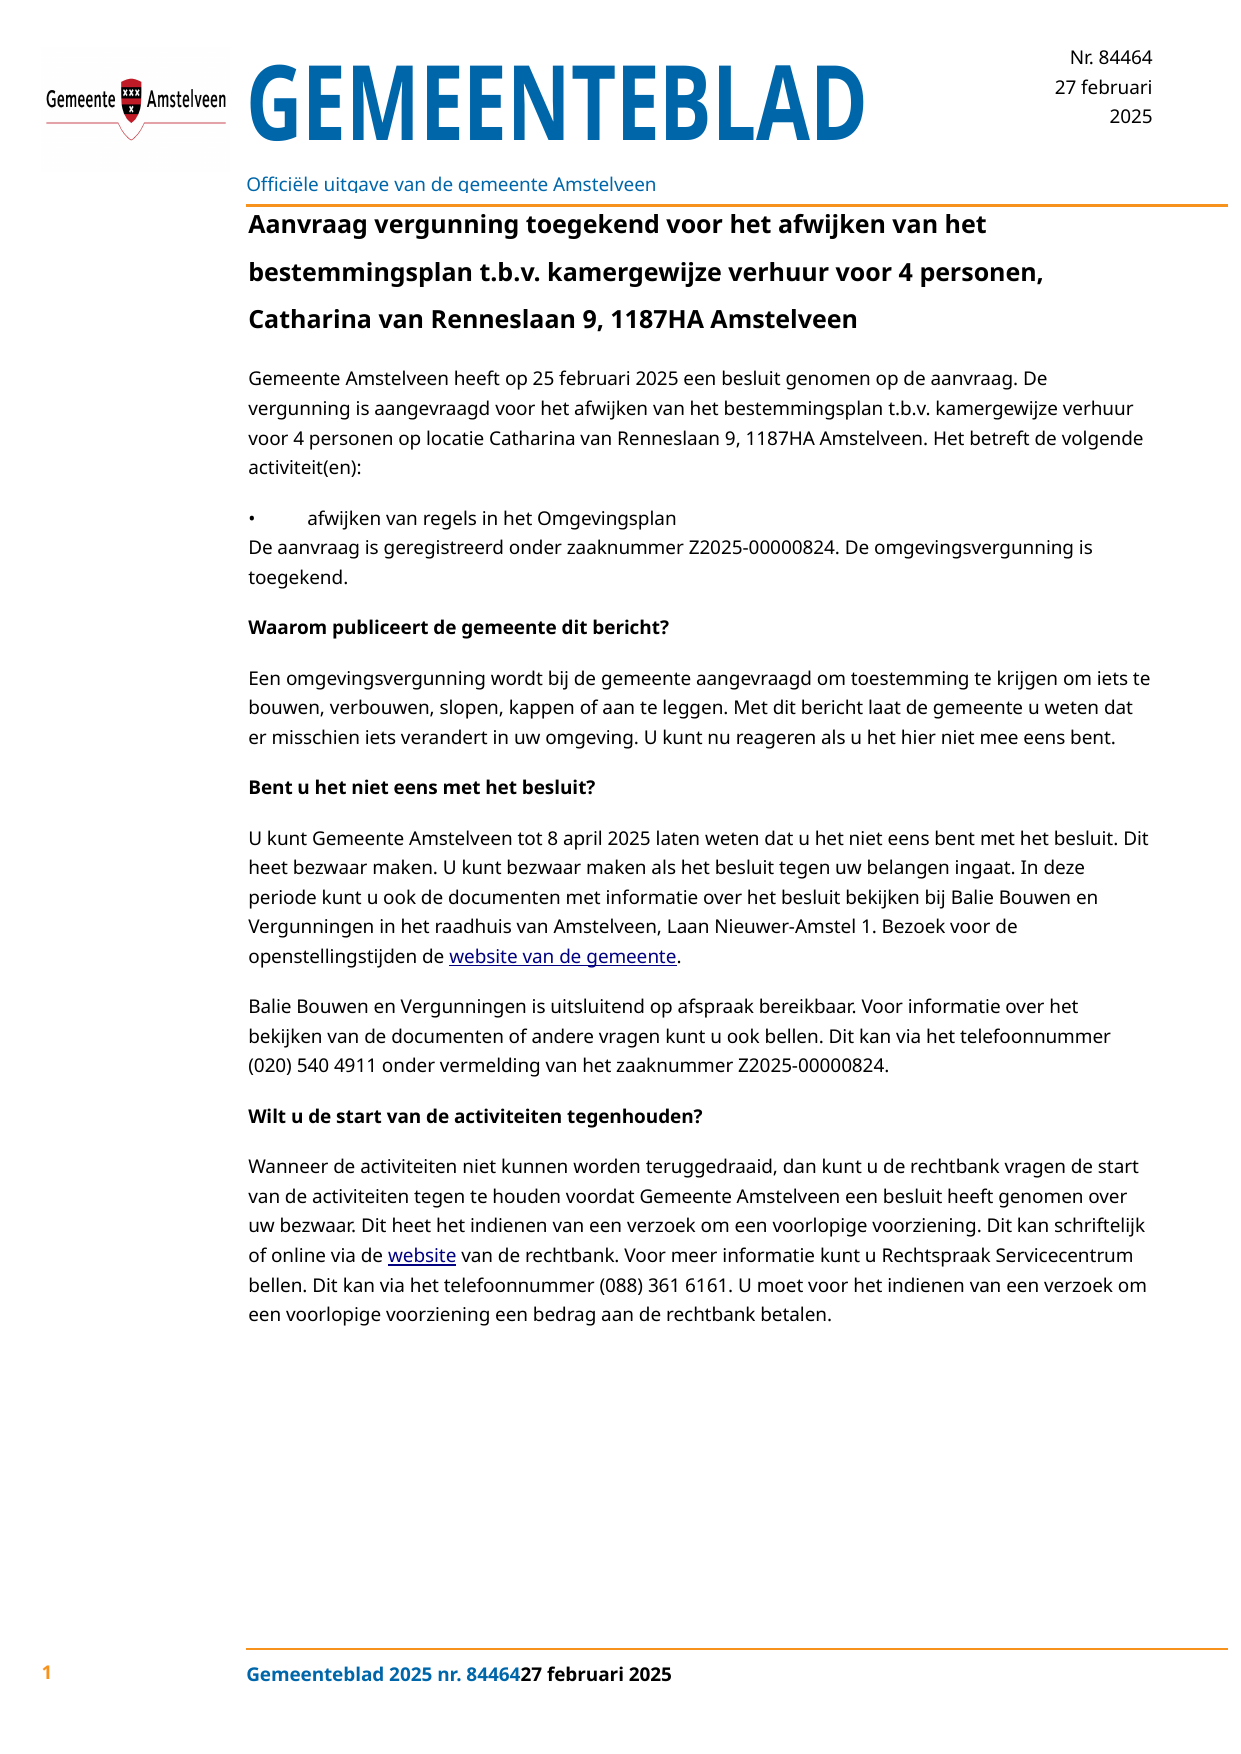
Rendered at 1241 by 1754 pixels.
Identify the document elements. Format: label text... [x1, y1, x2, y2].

text U kunt Gemeente Amstelveen tot 8 april 2025 laten weten dat u het niet eens bent met het besluit. Dit heet bezwaar maken. U kunt bezwaar maken als het besluit tegen uw belangen ingaat. In deze periode kunt u ook de documenten met informatie over het besluit bekijken bij Balie Bouwen en Vergunningen in het raadhuis van Amstelveen, Laan Nieuwer-Amstel 1. Bezoek voor de openstellingstijden de website van de gemeente. [248, 825, 1152, 969]
text Wilt u de start van de activiteiten tegenhouden? [248, 1103, 1152, 1129]
text Bent u het niet eens met het besluit? [248, 774, 1152, 800]
picture [41, 47, 231, 172]
text Een omgevingsvergunning wordt bij de gemeente aangevraagd om toestemming te krijgen om iets te bouwen, verbouwen, slopen, kappen of aan te leggen. Met dit bericht laat de gemeente u weten dat er misschien iets verandert in uw omgeving. U kunt nu reageren als u het hier niet mee eens bent. [248, 665, 1152, 749]
text De aanvraag is geregistreerd onder zaaknummer Z2025-00000824. De omgevingsvergunning is toegekend. [248, 534, 1152, 589]
text Waarom publiceert de gemeente dit bericht? [248, 614, 1152, 640]
text Gemeente Amstelveen heeft op 25 februari 2025 een besluit genomen op de aanvraag. De vergunning is aangevraagd voor het afwijken van het bestemmingsplan t.b.v. kamergewijze verhuur voor 4 personen op locatie Catharina van Renneslaan 9, 1187HA Amstelveen. Het betreft de volgende activiteit(en): [248, 366, 1152, 480]
text Balie Bouwen en Vergunningen is uitsluitend op afspraak bereikbaar. Voor informatie over het bekijken van de documenten of andere vragen kunt u ook bellen. Dit kan via het telefoonnummer (020) 540 4911 onder vermelding van het zaaknummer Z2025-00000824. [248, 993, 1152, 1078]
list afwijken van regels in het Omgevingsplan [248, 505, 1152, 530]
text Wanneer de activiteiten niet kunnen worden teruggedraaid, dan kunt u de rechtbank vragen de start van de activiteiten tegen te houden voordat Gemeente Amstelveen een besluit heeft genomen over uw bezwaar. Dit heet het indienen van een verzoek om een voorlopige voorziening. Dit kan schriftelijk of online via de website van de rechtbank. Voor meer informatie kunt u Rechtspraak Servicecentrum bellen. Dit kan via het telefoonnummer (088) 361 6161. U moet voor het indienen van een verzoek om een voorlopige voorziening een bedrag aan de rechtbank betalen. [248, 1153, 1152, 1327]
text Aanvraag vergunning toegekend voor het afwijken van het bestemmingsplan t.b.v. kamergewijze verhuur voor 4 personen, Catharina van Renneslaan 9, 1187HA Amstelveen [248, 207, 1152, 336]
